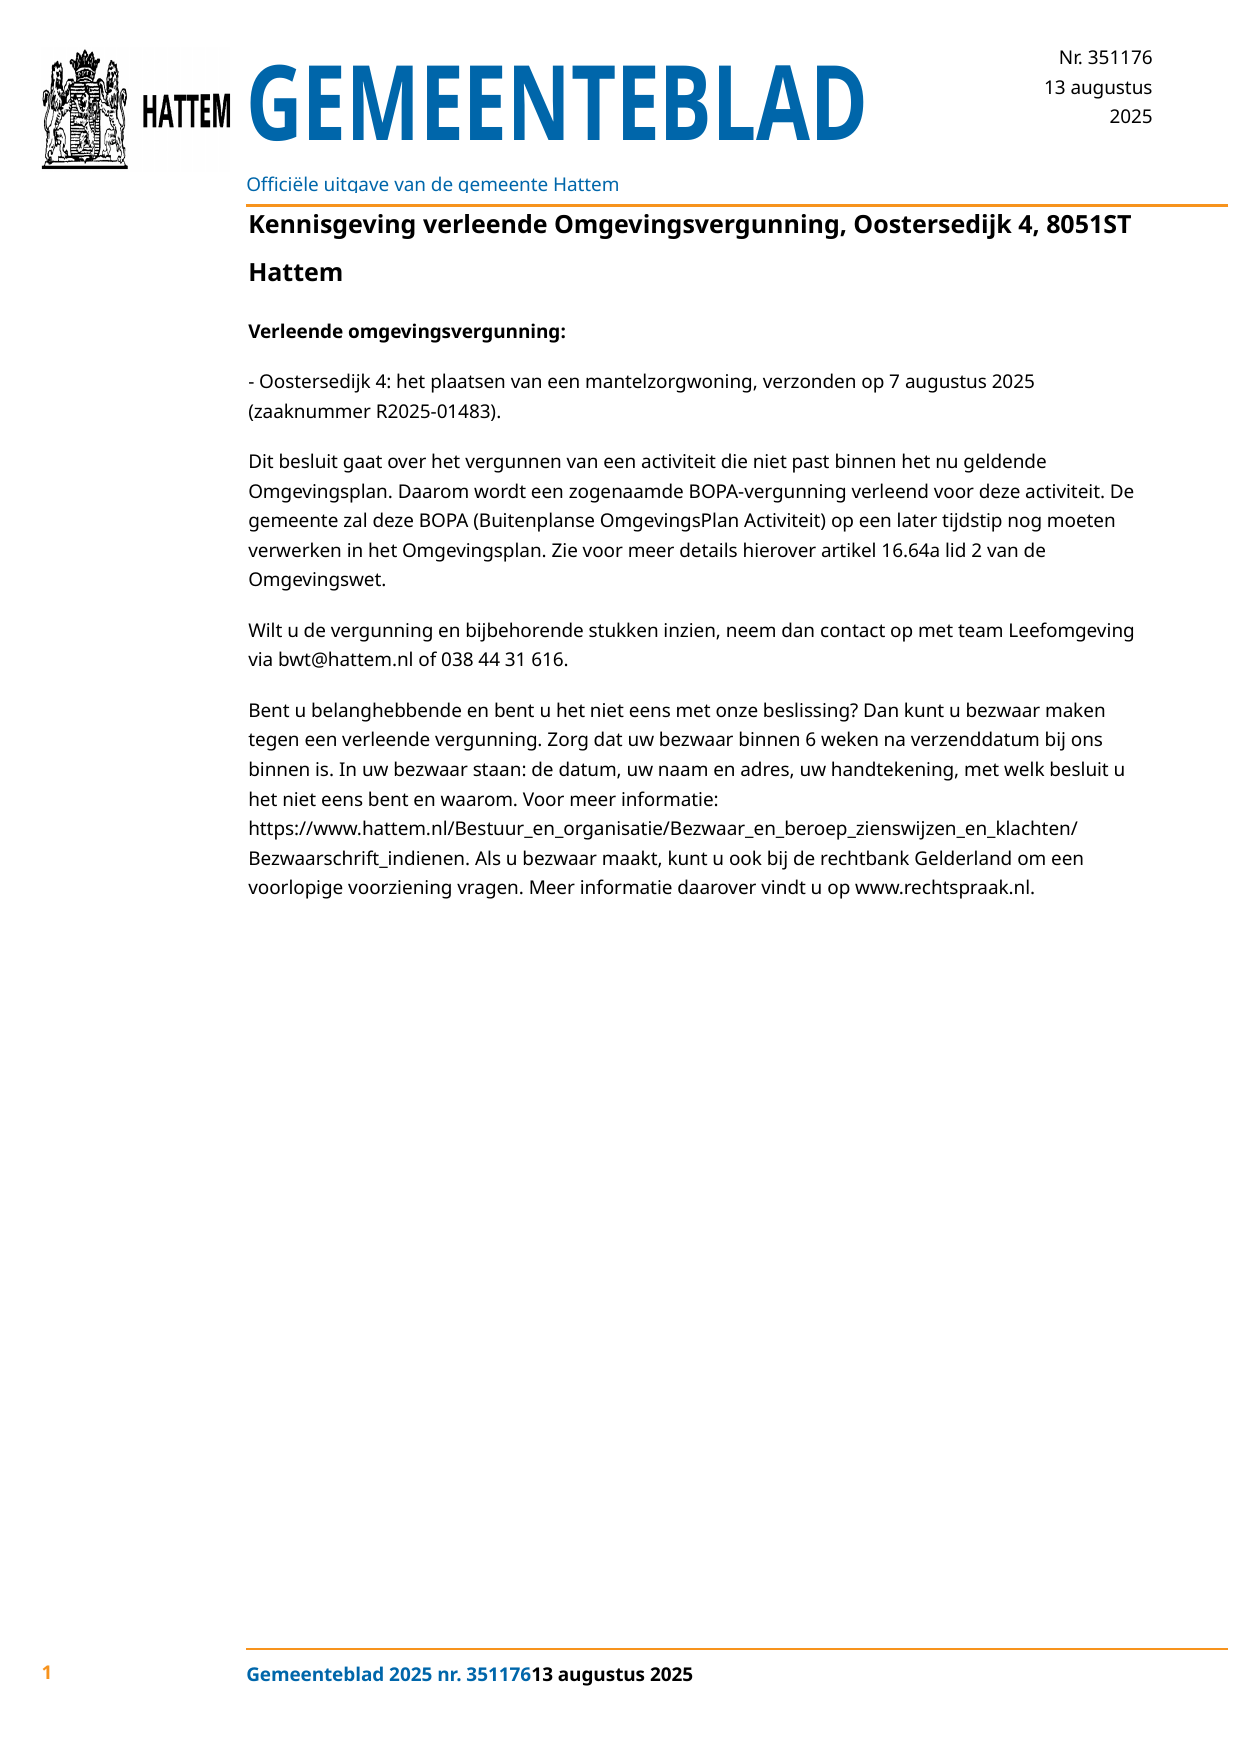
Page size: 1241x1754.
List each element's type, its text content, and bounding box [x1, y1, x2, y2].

text Wilt u de vergunning en bijbehorende stukken inzien, neem dan contact op met team Leefomgeving via bwt@hattem.nl of 038 44 31 616. [248, 617, 1152, 672]
text Verleende omgevingsvergunning: [248, 318, 1152, 344]
text Kennisgeving verleende Omgevingsvergunning, Oostersedijk 4, 8051ST Hattem [248, 207, 1152, 288]
text Bent u belanghebbende en bent u het niet eens met onze beslissing? Dan kunt u bezwaar maken tegen een verleende vergunning. Zorg dat uw bezwaar binnen 6 weken na verzenddatum bij ons binnen is. In uw bezwaar staan: de datum, uw naam en adres, uw handtekening, met welk besluit u het niet eens bent en waarom. Voor meer informatie: https://www.hattem.nl/Bestuur_en_organisatie/Bezwaar_en_beroep_zienswijzen_en_klachten/Bezwaarschrift_indienen. Als u bezwaar maakt, kunt u ook bij de rechtbank Gelderland om een voorlopige voorziening vragen. Meer informatie daarover vindt u op www.rechtspraak.nl. [248, 697, 1152, 900]
text - Oostersedijk 4: het plaatsen van een mantelzorgwoning, verzonden op 7 augustus 2025 (zaaknummer R2025-01483). [248, 368, 1152, 424]
text Dit besluit gaat over het vergunnen van een activiteit die niet past binnen het nu geldende Omgevingsplan. Daarom wordt een zogenaamde BOPA-vergunning verleend voor deze activiteit. De gemeente zal deze BOPA (Buitenplanse OmgevingsPlan Activiteit) op een later tijdstip nog moeten verwerken in het Omgevingsplan. Zie voor meer details hierover artikel 16.64a lid 2 van de Omgevingswet. [248, 448, 1152, 592]
picture [41, 47, 231, 172]
